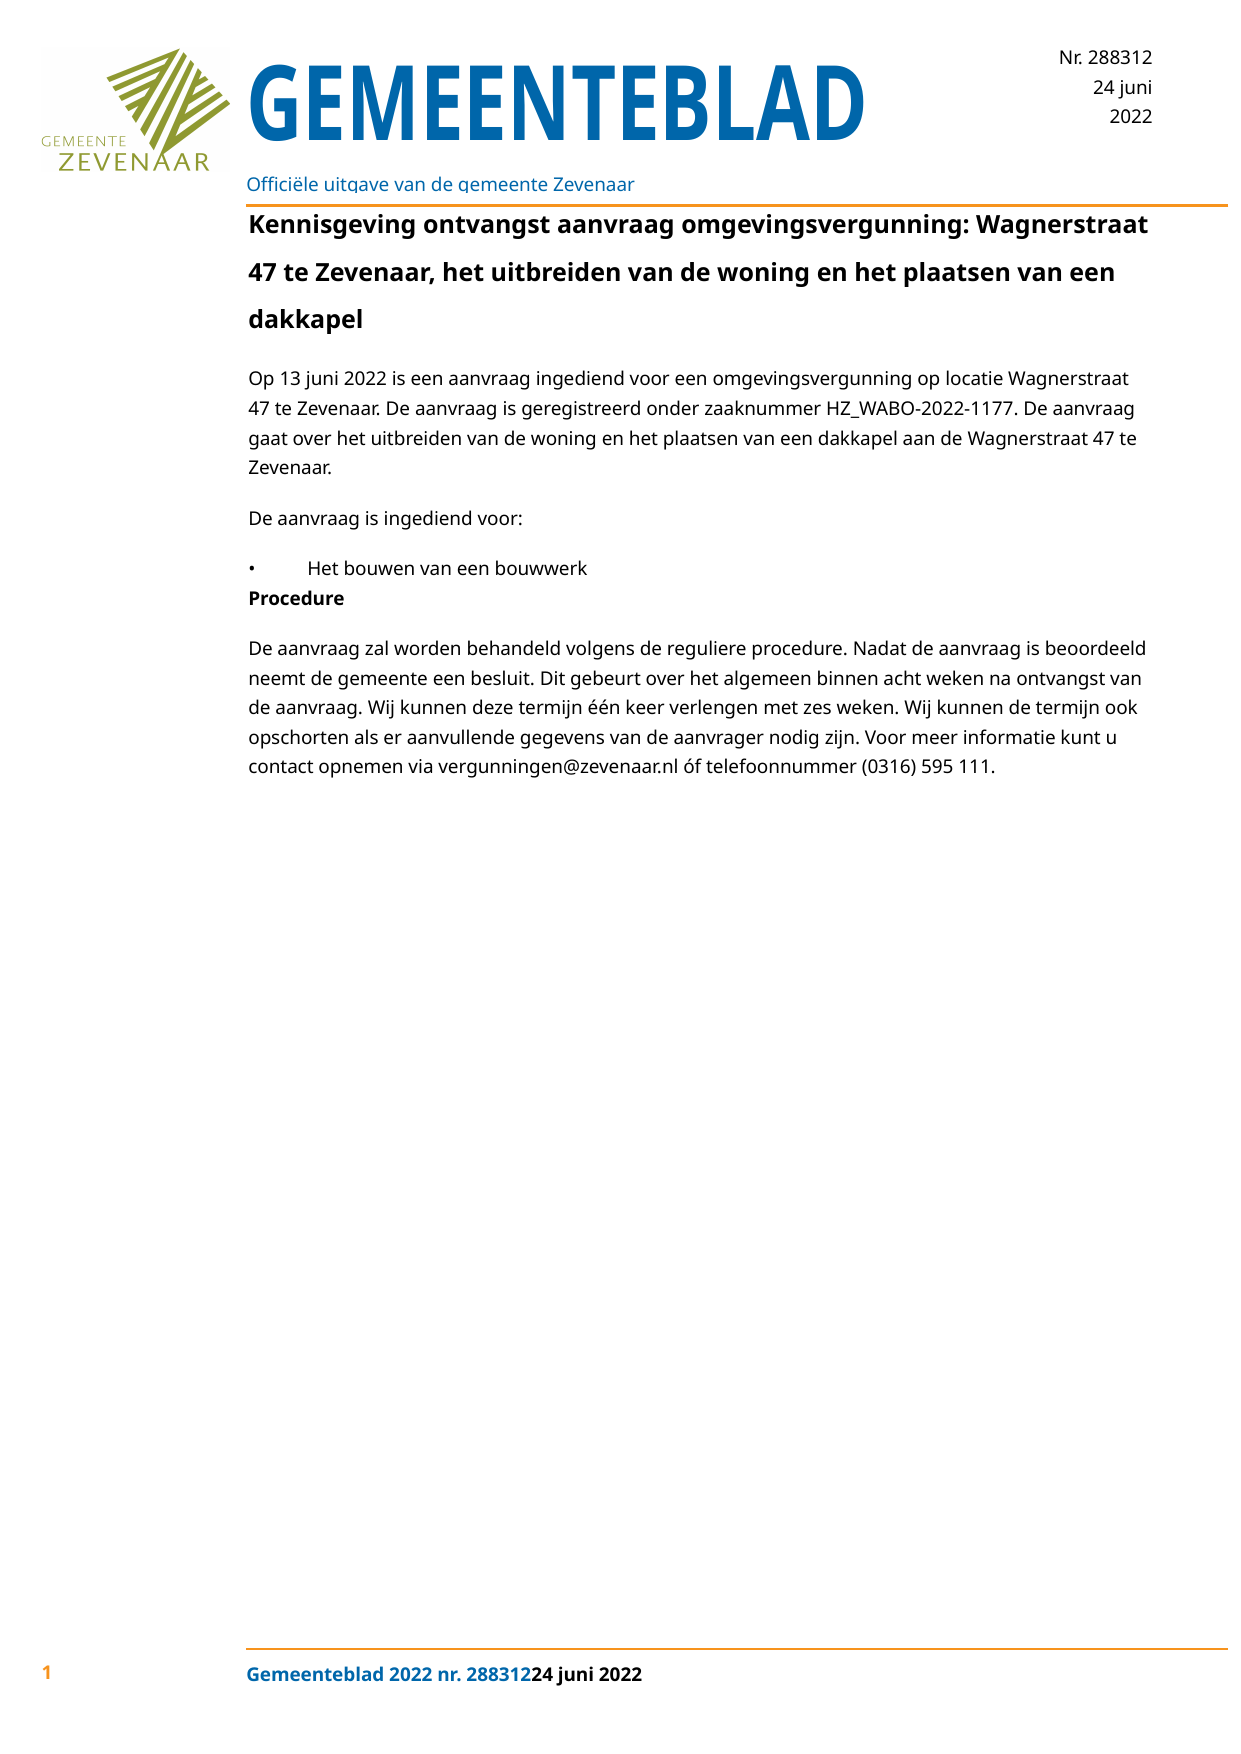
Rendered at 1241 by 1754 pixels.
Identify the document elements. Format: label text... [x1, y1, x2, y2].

text De aanvraag is ingediend voor: [248, 505, 1152, 530]
text Kennisgeving ontvangst aanvraag omgevingsvergunning: Wagnerstraat 47 te Zevenaar, het uitbreiden van de woning en het plaatsen van een dakkapel [248, 207, 1152, 336]
text De aanvraag zal worden behandeld volgens de reguliere procedure. Nadat de aanvraag is beoordeeld neemt de gemeente een besluit. Dit gebeurt over het algemeen binnen acht weken na ontvangst van de aanvraag. Wij kunnen deze termijn één keer verlengen met zes weken. Wij kunnen de termijn ook opschorten als er aanvullende gegevens van de aanvrager nodig zijn. Voor meer informatie kunt u contact opnemen via vergunningen@zevenaar.nl óf telefoonnummer (0316) 595 111. [248, 635, 1152, 779]
text Procedure [248, 585, 1152, 610]
text Op 13 juni 2022 is een aanvraag ingediend voor een omgevingsvergunning op locatie Wagnerstraat 47 te Zevenaar. De aanvraag is geregistreerd onder zaaknummer HZ_WABO-2022-1177. De aanvraag gaat over het uitbreiden van de woning en het plaatsen van een dakkapel aan de Wagnerstraat 47 te Zevenaar. [248, 366, 1152, 480]
picture [41, 47, 231, 172]
list Het bouwen van een bouwwerk [248, 555, 1152, 581]
